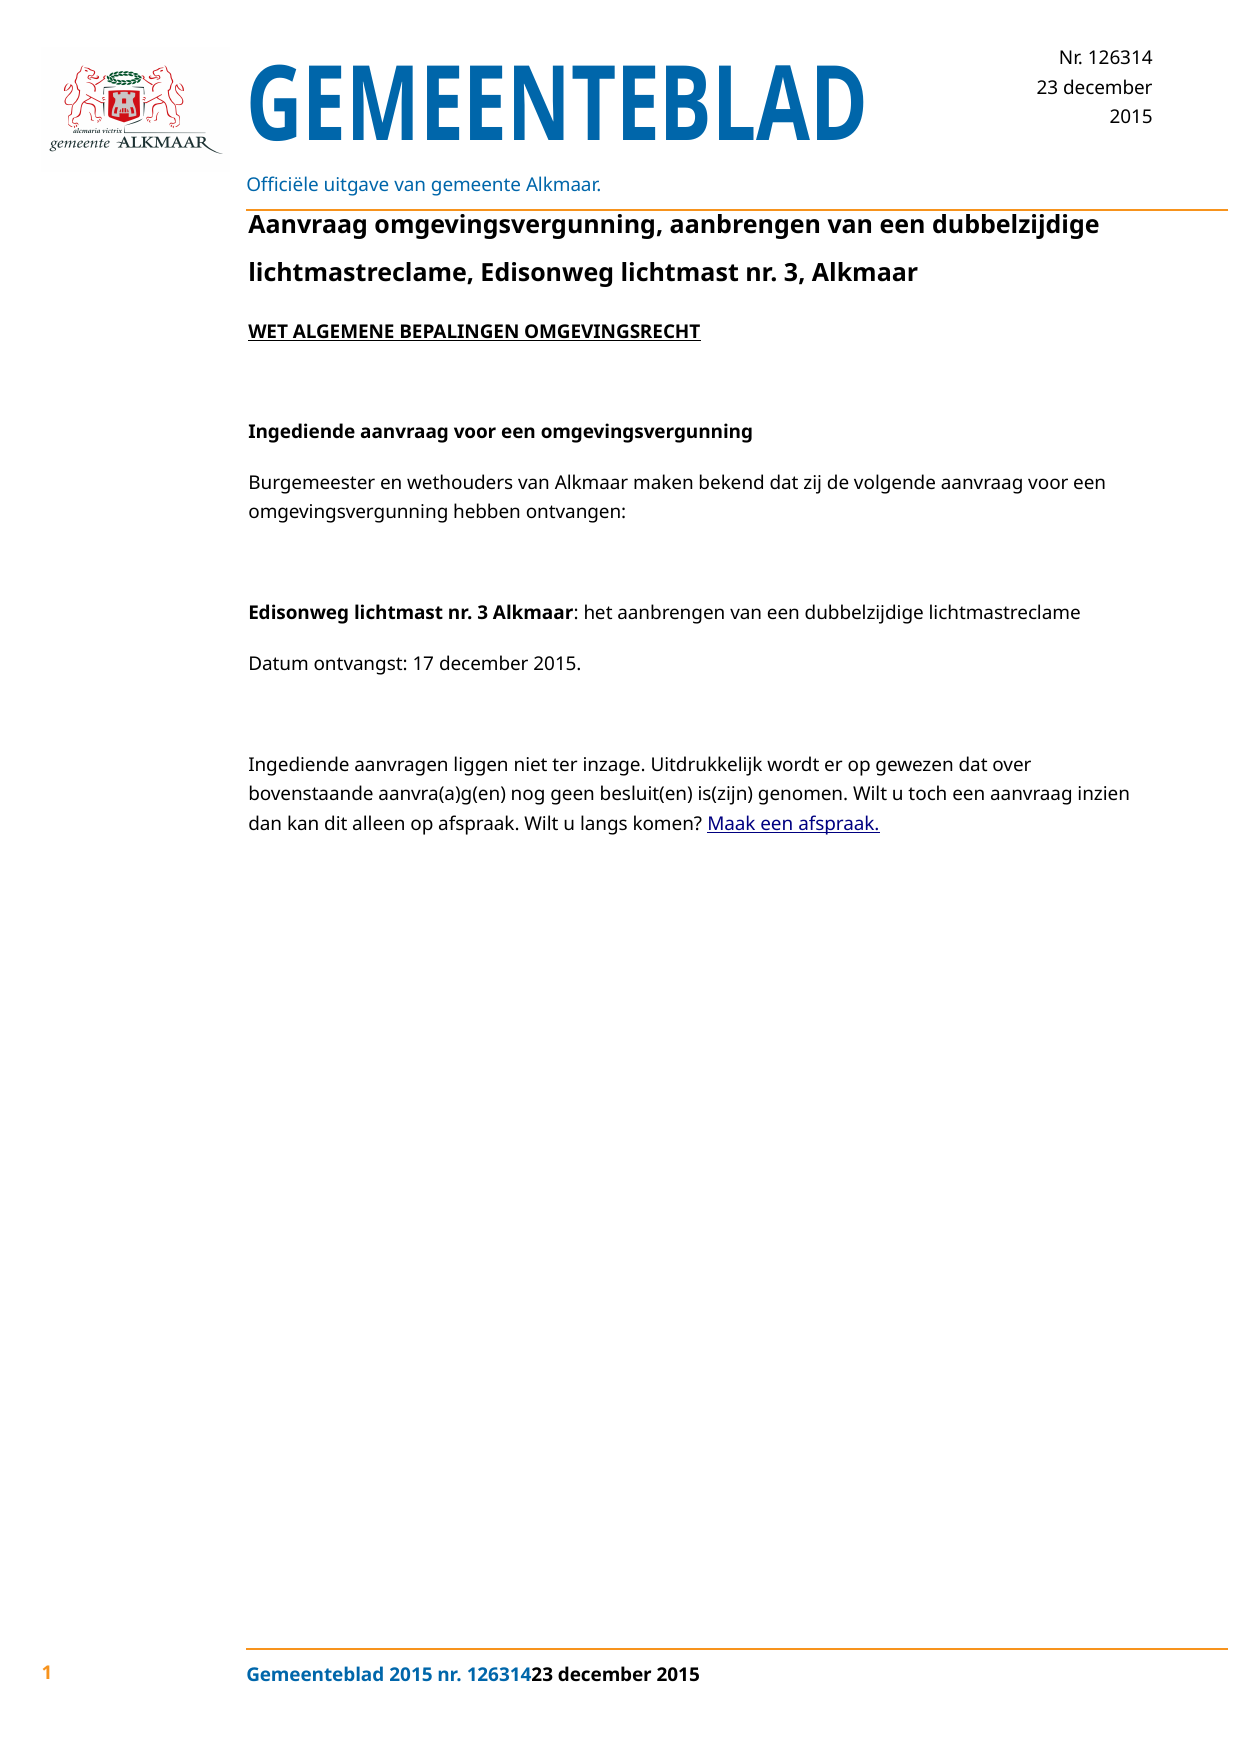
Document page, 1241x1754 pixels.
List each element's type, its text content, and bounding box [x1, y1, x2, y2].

text WET ALGEMENE BEPALINGEN OMGEVINGSRECHT [248, 318, 1152, 344]
text Ingediende aanvraag voor een omgevingsvergunning [248, 419, 1152, 444]
text Ingediende aanvragen liggen niet ter inzage. Uitdrukkelijk wordt er op gewezen dat over bovenstaande aanvra(a)g(en) nog geen besluit(en) is(zijn) genomen. Wilt u toch een aanvraag inzien dan kan dit alleen op afspraak. Wilt u langs komen? Maak een afspraak. [248, 751, 1152, 836]
text Aanvraag omgevingsvergunning, aanbrengen van een dubbelzijdige lichtmastreclame, Edisonweg lichtmast nr. 3, Alkmaar [248, 211, 1152, 288]
text Edisonweg lichtmast nr. 3 Alkmaar: het aanbrengen van een dubbelzijdige lichtmastreclame [248, 599, 1152, 625]
picture [41, 47, 231, 172]
text Datum ontvangst: 17 december 2015. [248, 650, 1152, 676]
text Burgemeester en wethouders van Alkmaar maken bekend dat zij de volgende aanvraag voor een omgevingsvergunning hebben ontvangen: [248, 469, 1152, 524]
